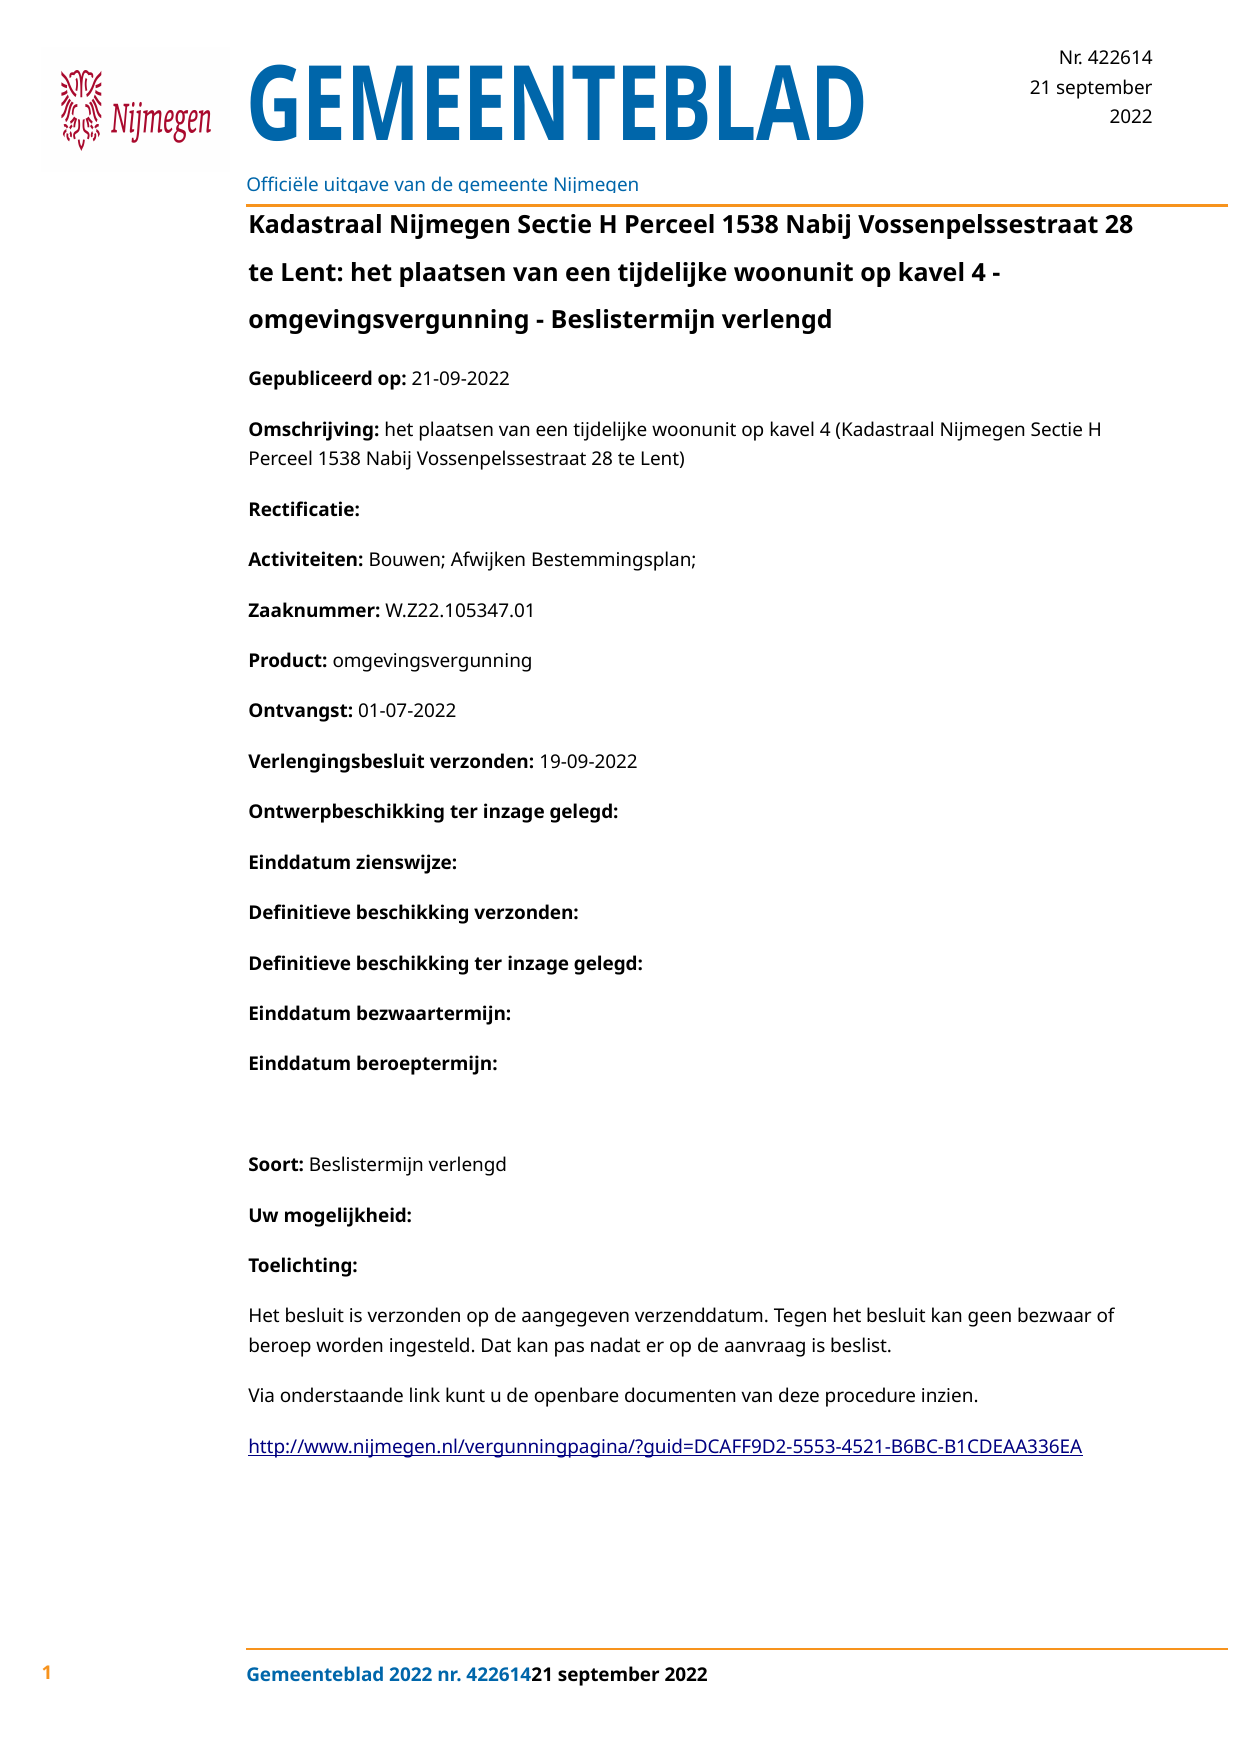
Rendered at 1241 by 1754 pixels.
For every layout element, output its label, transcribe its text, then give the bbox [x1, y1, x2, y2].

text Rectificatie: [248, 496, 1152, 522]
text Via onderstaande link kunt u de openbare documenten van deze procedure inzien. [248, 1383, 1152, 1408]
text Definitieve beschikking verzonden: [248, 899, 1152, 925]
text Verlengingsbesluit verzonden: 19-09-2022 [248, 748, 1152, 774]
text Kadastraal Nijmegen Sectie H Perceel 1538 Nabij Vossenpelssestraat 28 te Lent: het plaatsen van een tijdelijke woonunit op kavel 4 - omgevingsvergunning - Beslistermijn verlengd [248, 207, 1152, 336]
text Omschrijving: het plaatsen van een tijdelijke woonunit op kavel 4 (Kadastraal Nijmegen Sectie H Perceel 1538 Nabij Vossenpelssestraat 28 te Lent) [248, 416, 1152, 471]
text Einddatum beroeptermijn: [248, 1051, 1152, 1076]
text Definitieve beschikking ter inzage gelegd: [248, 950, 1152, 975]
text Toelichting: [248, 1252, 1152, 1278]
text Einddatum zienswijze: [248, 849, 1152, 874]
text Ontwerpbeschikking ter inzage gelegd: [248, 798, 1152, 824]
text Ontvangst: 01-07-2022 [248, 698, 1152, 723]
text Soort: Beslistermijn verlengd [248, 1151, 1152, 1177]
text http://www.nijmegen.nl/vergunningpagina/?guid=DCAFF9D2-5553-4521-B6BC-B1CDEAA336EA [248, 1433, 1152, 1459]
text Het besluit is verzonden op de aangegeven verzenddatum. Tegen het besluit kan geen bezwaar of beroep worden ingesteld. Dat kan pas nadat er op de aanvraag is beslist. [248, 1303, 1152, 1358]
picture [41, 47, 231, 172]
text Einddatum bezwaartermijn: [248, 1000, 1152, 1026]
text Product: omgevingsvergunning [248, 647, 1152, 673]
text Zaaknummer: W.Z22.105347.01 [248, 597, 1152, 622]
text Activiteiten: Bouwen; Afwijken Bestemmingsplan; [248, 546, 1152, 572]
text Uw mogelijkheid: [248, 1202, 1152, 1227]
text Gepubliceerd op: 21-09-2022 [248, 366, 1152, 391]
